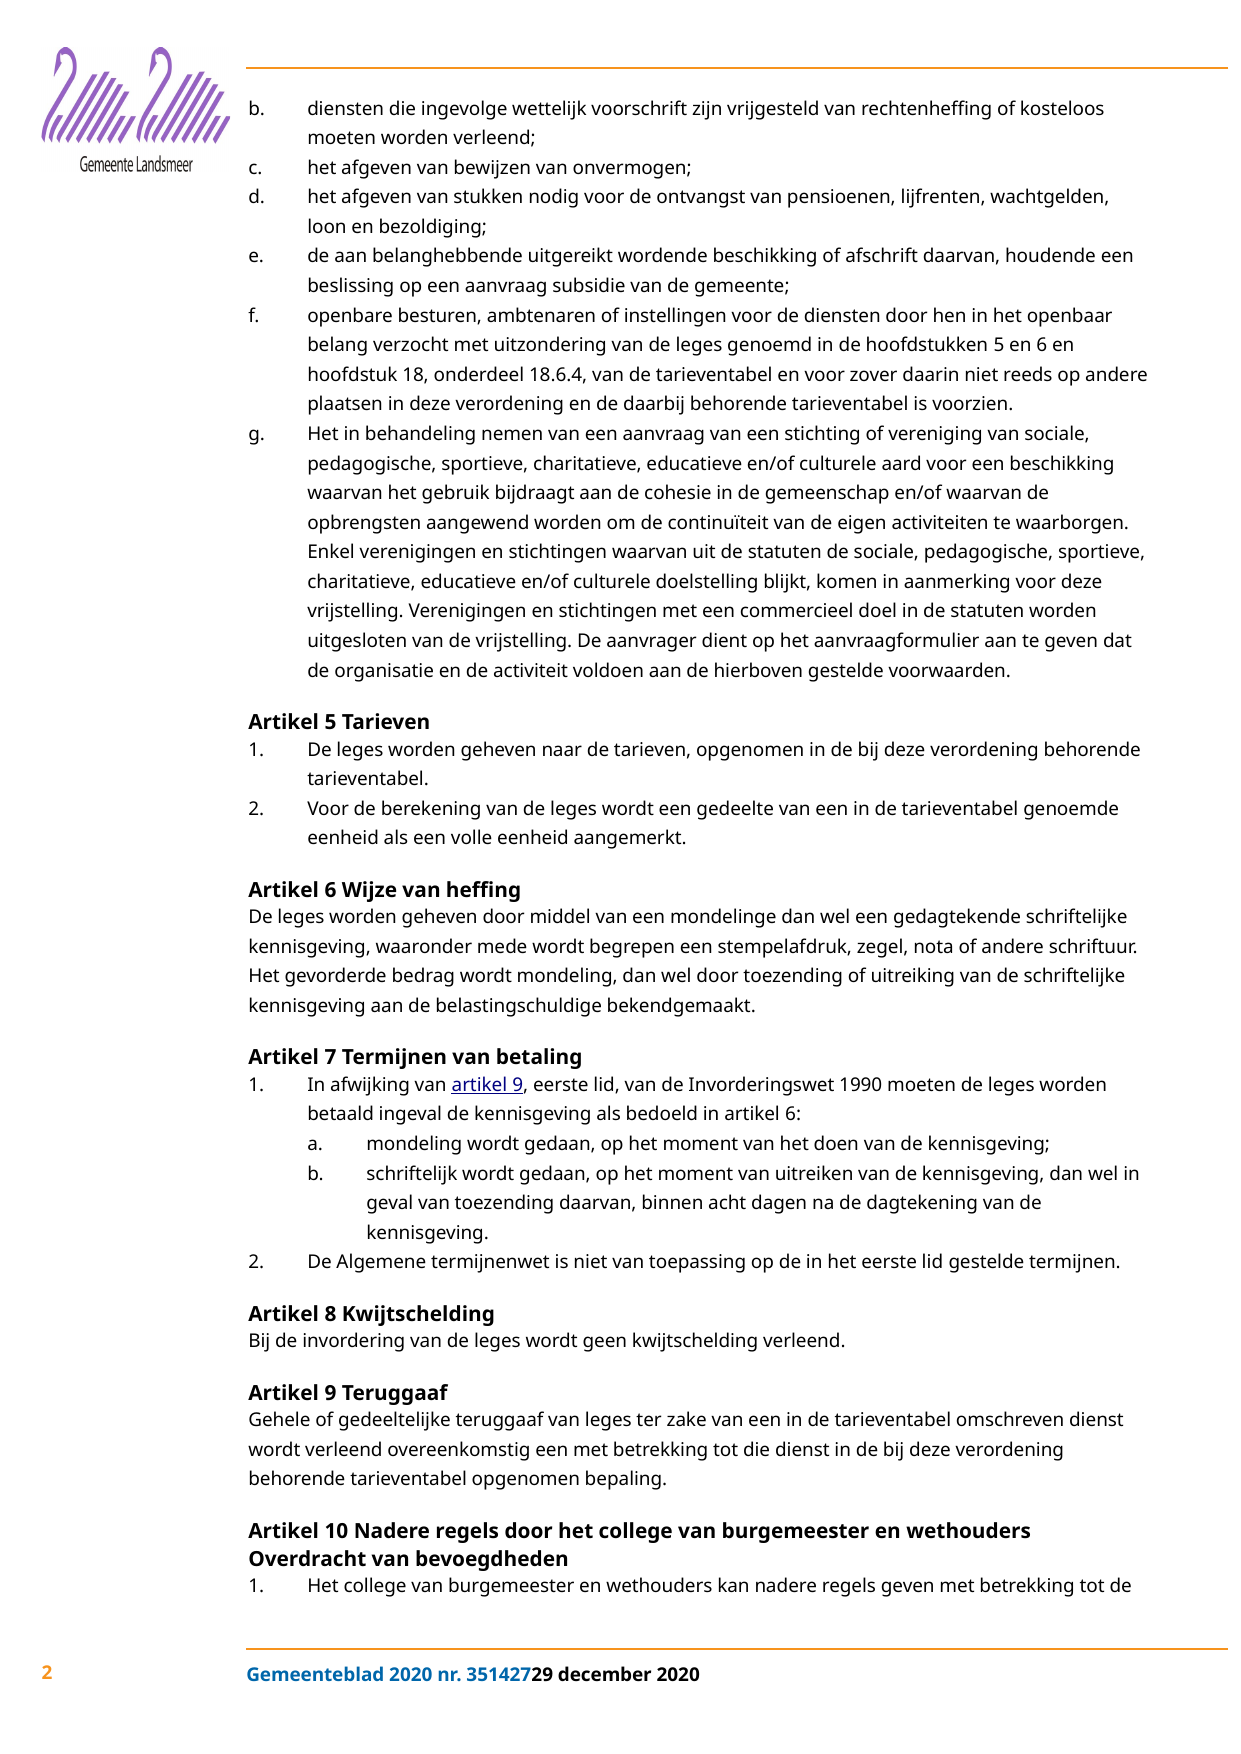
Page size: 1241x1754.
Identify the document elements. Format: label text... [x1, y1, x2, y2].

text Artikel 9 Teruggaaf [248, 1378, 1152, 1406]
text Artikel 6 Wijze van heffing [248, 875, 1152, 903]
text Artikel 8 Kwijtschelding [248, 1299, 1152, 1327]
list Het college van burgemeester en wethouders kan nadere regels geven met betrekking tot de [248, 1573, 1152, 1598]
text Artikel 7 Termijnen van betaling [248, 1042, 1152, 1071]
list In afwijking van artikel 9, eerste lid, van de Invorderingswet 1990 moeten de leges worden betaald ingeval de kennisgeving als bedoeld in artikel 6: [248, 1071, 1152, 1126]
list Voor de berekening van de leges wordt een gedeelte van een in de tarieventabel genoemde eenheid als een volle eenheid aangemerkt. [248, 795, 1152, 850]
text De leges worden geheven door middel van een mondelinge dan wel een gedagtekende schriftelijke kennisgeving, waaronder mede wordt begrepen een stempelafdruk, zegel, nota of andere schriftuur. Het gevorderde bedrag wordt mondeling, dan wel door toezending of uitreiking van de schriftelijke kennisgeving aan de belastingschuldige bekendgemaakt. [248, 903, 1152, 1018]
list schriftelijk wordt gedaan, op het moment van uitreiken van de kennisgeving, dan wel in geval van toezending daarvan, binnen acht dagen na de dagtekening van de kennisgeving. [307, 1160, 1152, 1244]
text Artikel 5 Tarieven [248, 707, 1152, 736]
picture [41, 47, 231, 172]
list De Algemene termijnenwet is niet van toepassing op de in het eerste lid gestelde termijnen. [248, 1248, 1152, 1274]
text Gehele of gedeeltelijke teruggaaf van leges ter zake van een in de tarieventabel omschreven dienst wordt verleend overeenkomstig een met betrekking tot die dienst in de bij deze verordening behorende tarieventabel opgenomen bepaling. [248, 1406, 1152, 1491]
list het afgeven van bewijzen van onvermogen; [248, 154, 1152, 180]
list het afgeven van stukken nodig voor de ontvangst van pensioenen, lijfrenten, wachtgelden, loon en bezoldiging; [248, 183, 1152, 239]
list de aan belanghebbende uitgereikt wordende beschikking of afschrift daarvan, houdende een beslissing op een aanvraag subsidie van de gemeente; [248, 243, 1152, 298]
list diensten die ingevolge wettelijk voorschrift zijn vrijgesteld van rechtenheffing of kosteloos moeten worden verleend; [248, 95, 1152, 150]
list openbare besturen, ambtenaren of instellingen voor de diensten door hen in het openbaar belang verzocht met uitzondering van de leges genoemd in de hoofdstukken 5 en 6 en hoofdstuk 18, onderdeel 18.6.4, van de tarieventabel en voor zover daarin niet reeds op andere plaatsen in deze verordening en de daarbij behorende tarieventabel is voorzien. [248, 302, 1152, 416]
text Artikel 10 Nadere regels door het college van burgemeester en wethouders Overdracht van bevoegdheden [248, 1516, 1152, 1573]
list Het in behandeling nemen van een aanvraag van een stichting of vereniging van sociale, pedagogische, sportieve, charitatieve, educatieve en/of culturele aard voor een beschikking waarvan het gebruik bijdraagt aan de cohesie in de gemeenschap en/of waarvan de opbrengsten aangewend worden om de continuïteit van de eigen activiteiten te waarborgen. Enkel verenigingen en stichtingen waarvan uit de statuten de sociale, pedagogische, sportieve, charitatieve, educatieve en/of culturele doelstelling blijkt, komen in aanmerking voor deze vrijstelling. Verenigingen en stichtingen met een commercieel doel in de statuten worden uitgesloten van de vrijstelling. De aanvrager dient op het aanvraagformulier aan te geven dat de organisatie en de activiteit voldoen aan de hierboven gestelde voorwaarden. [248, 420, 1152, 683]
list De leges worden geheven naar de tarieven, opgenomen in de bij deze verordening behorende tarieventabel. [248, 736, 1152, 791]
text Bij de invordering van de leges wordt geen kwijtschelding verleend. [248, 1327, 1152, 1353]
list mondeling wordt gedaan, op het moment van het doen van de kennisgeving; [307, 1130, 1152, 1156]
